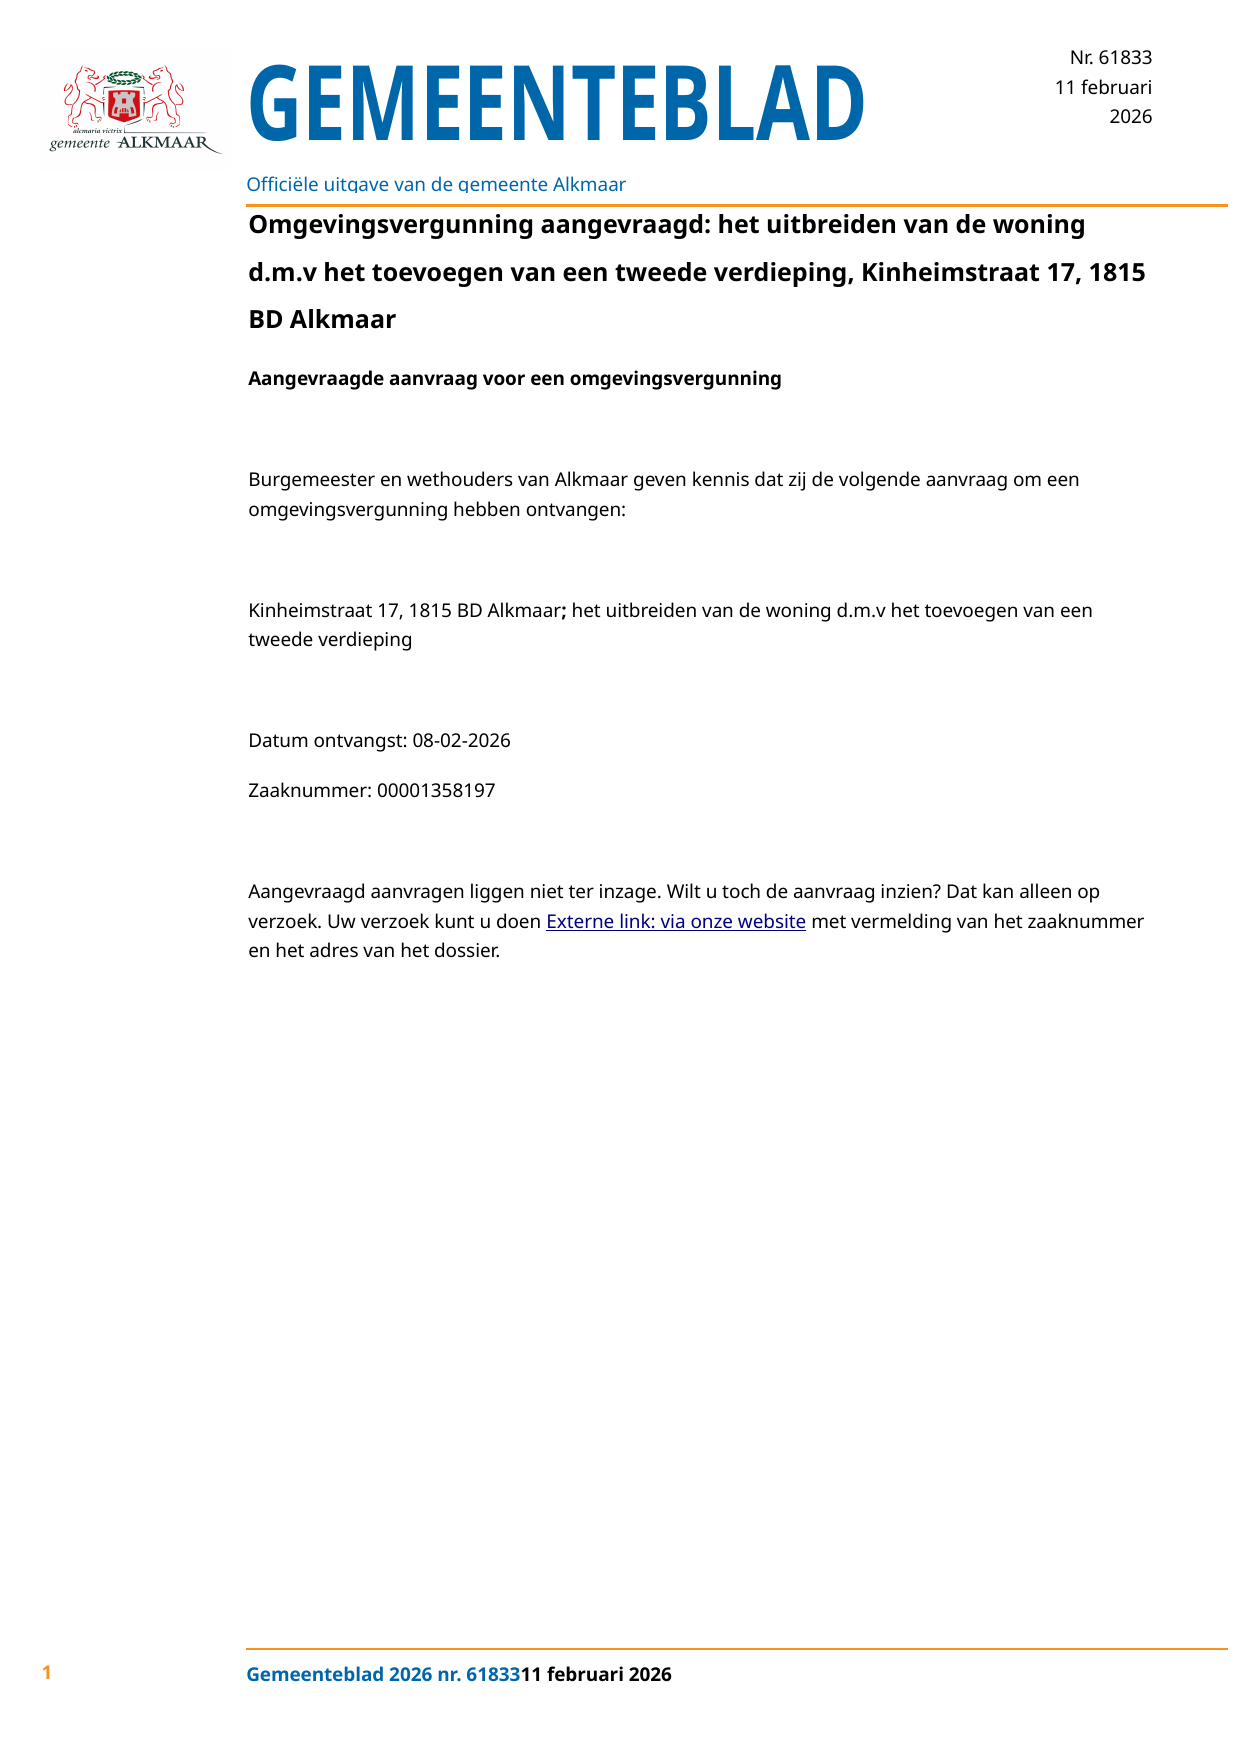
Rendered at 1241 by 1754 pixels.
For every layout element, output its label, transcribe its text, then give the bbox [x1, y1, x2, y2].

text Burgemeester en wethouders van Alkmaar geven kennis dat zij de volgende aanvraag om een omgevingsvergunning hebben ontvangen: [248, 466, 1152, 522]
text Aangevraagde aanvraag voor een omgevingsvergunning [248, 366, 1152, 391]
text Omgevingsvergunning aangevraagd: het uitbreiden van de woning d.m.v het toevoegen van een tweede verdieping, Kinheimstraat 17, 1815 BD Alkmaar [248, 207, 1152, 336]
picture [41, 47, 231, 172]
text Zaaknummer: 00001358197 [248, 778, 1152, 803]
text Aangevraagd aanvragen liggen niet ter inzage. Wilt u toch de aanvraag inzien? Dat kan alleen op verzoek. Uw verzoek kunt u doen Externe link: via onze website met vermelding van het zaaknummer en het adres van het dossier. [248, 878, 1152, 963]
text Kinheimstraat 17, 1815 BD Alkmaar; het uitbreiden van de woning d.m.v het toevoegen van een tweede verdieping [248, 597, 1152, 652]
text Datum ontvangst: 08-02-2026 [248, 727, 1152, 753]
